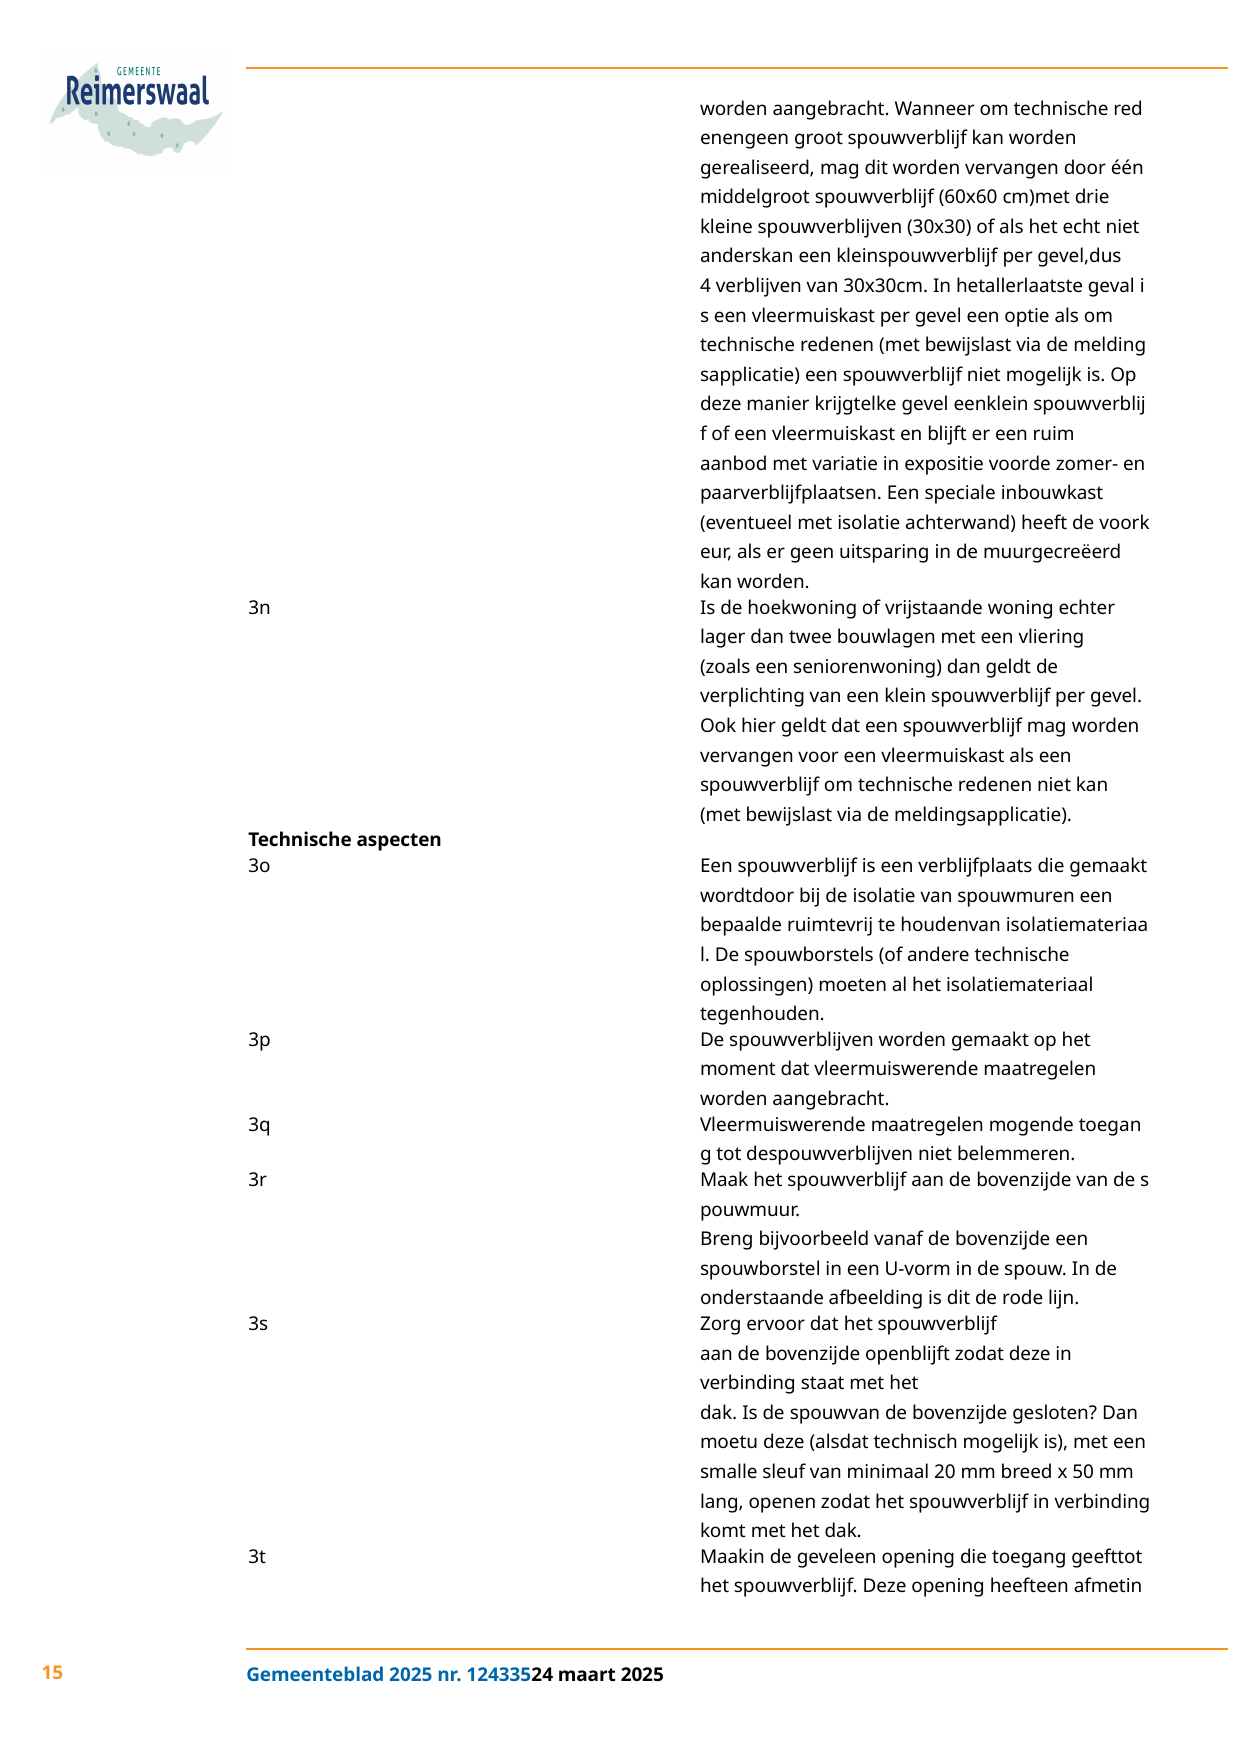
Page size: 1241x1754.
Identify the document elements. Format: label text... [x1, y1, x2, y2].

table_cell 3t [248, 1543, 700, 1598]
table_cell 3r [248, 1166, 700, 1310]
table_cell Maakin de geveleen opening die toegang geefttot het spouwverblijf. Deze opening heefteen afmetin [700, 1543, 1152, 1598]
table_cell 3o [248, 853, 700, 1026]
table_cell Maak het spouwverblijf aan de bovenzijde van de spouwmuur. Breng bijvoorbeeld vanaf de bovenzijde een spouwborstel in een U-vorm in de spouw. In de onderstaande afbeelding is dit de rode lijn. [700, 1166, 1152, 1310]
table_cell 3q [248, 1111, 700, 1166]
table_cell Zorg ervoor dat het spouwverblijf aan de bovenzijde openblijft zodat deze in verbinding staat met het dak. Is de spouwvan de bovenzijde gesloten? Dan moetu deze (alsdat technisch mogelijk is), met een smalle sleuf van minimaal 20 mm breed x 50 mm lang, openen zodat het spouwverblijf in verbinding komt met het dak. [700, 1310, 1152, 1543]
table_cell Vleermuiswerende maatregelen mogende toegang tot despouwverblijven niet belemmeren. [700, 1111, 1152, 1166]
table_cell Technische aspecten [248, 827, 1152, 852]
table_cell 3n [248, 594, 700, 827]
table_cell worden aangebracht. Wanneer om technische redenengeen groot spouwverblijf kan worden gerealiseerd, mag dit worden vervangen door één middelgroot spouwverblijf (60x60 cm)met drie kleine spouwverblijven (30x30) of als het echt niet anderskan een kleinspouwverblijf per gevel,dus 4 verblijven van 30x30cm. In hetallerlaatste geval is een vleermuiskast per gevel een optie als om technische redenen (met bewijslast via de meldingsapplicatie) een spouwverblijf niet mogelijk is. Op deze manier krijgtelke gevel eenklein spouwverblijf of een vleermuiskast en blijft er een ruim aanbod met variatie in expositie voorde zomer- en paarverblijfplaatsen. Een speciale inbouwkast (eventueel met isolatie achterwand) heeft de voorkeur, als er geen uitsparing in de muurgecreëerd kan worden. [700, 95, 1152, 594]
table_cell [248, 95, 700, 594]
table_cell Is de hoekwoning of vrijstaande woning echter lager dan twee bouwlagen met een vliering (zoals een seniorenwoning) dan geldt de verplichting van een klein spouwverblijf per gevel. Ook hier geldt dat een spouwverblijf mag worden vervangen voor een vleermuiskast als een spouwverblijf om technische redenen niet kan (met bewijslast via de meldingsapplicatie). [700, 594, 1152, 827]
table_cell 3s [248, 1310, 700, 1543]
table_cell De spouwverblijven worden gemaakt op het moment dat vleermuiswerende maatregelen worden aangebracht. [700, 1026, 1152, 1111]
picture [41, 47, 231, 172]
table_cell Een spouwverblijf is een verblijfplaats die gemaakt wordtdoor bij de isolatie van spouwmuren een bepaalde ruimtevrij te houdenvan isolatiemateriaal. De spouwborstels (of andere technische oplossingen) moeten al het isolatiemateriaal tegenhouden. [700, 853, 1152, 1026]
table_cell 3p [248, 1026, 700, 1111]
